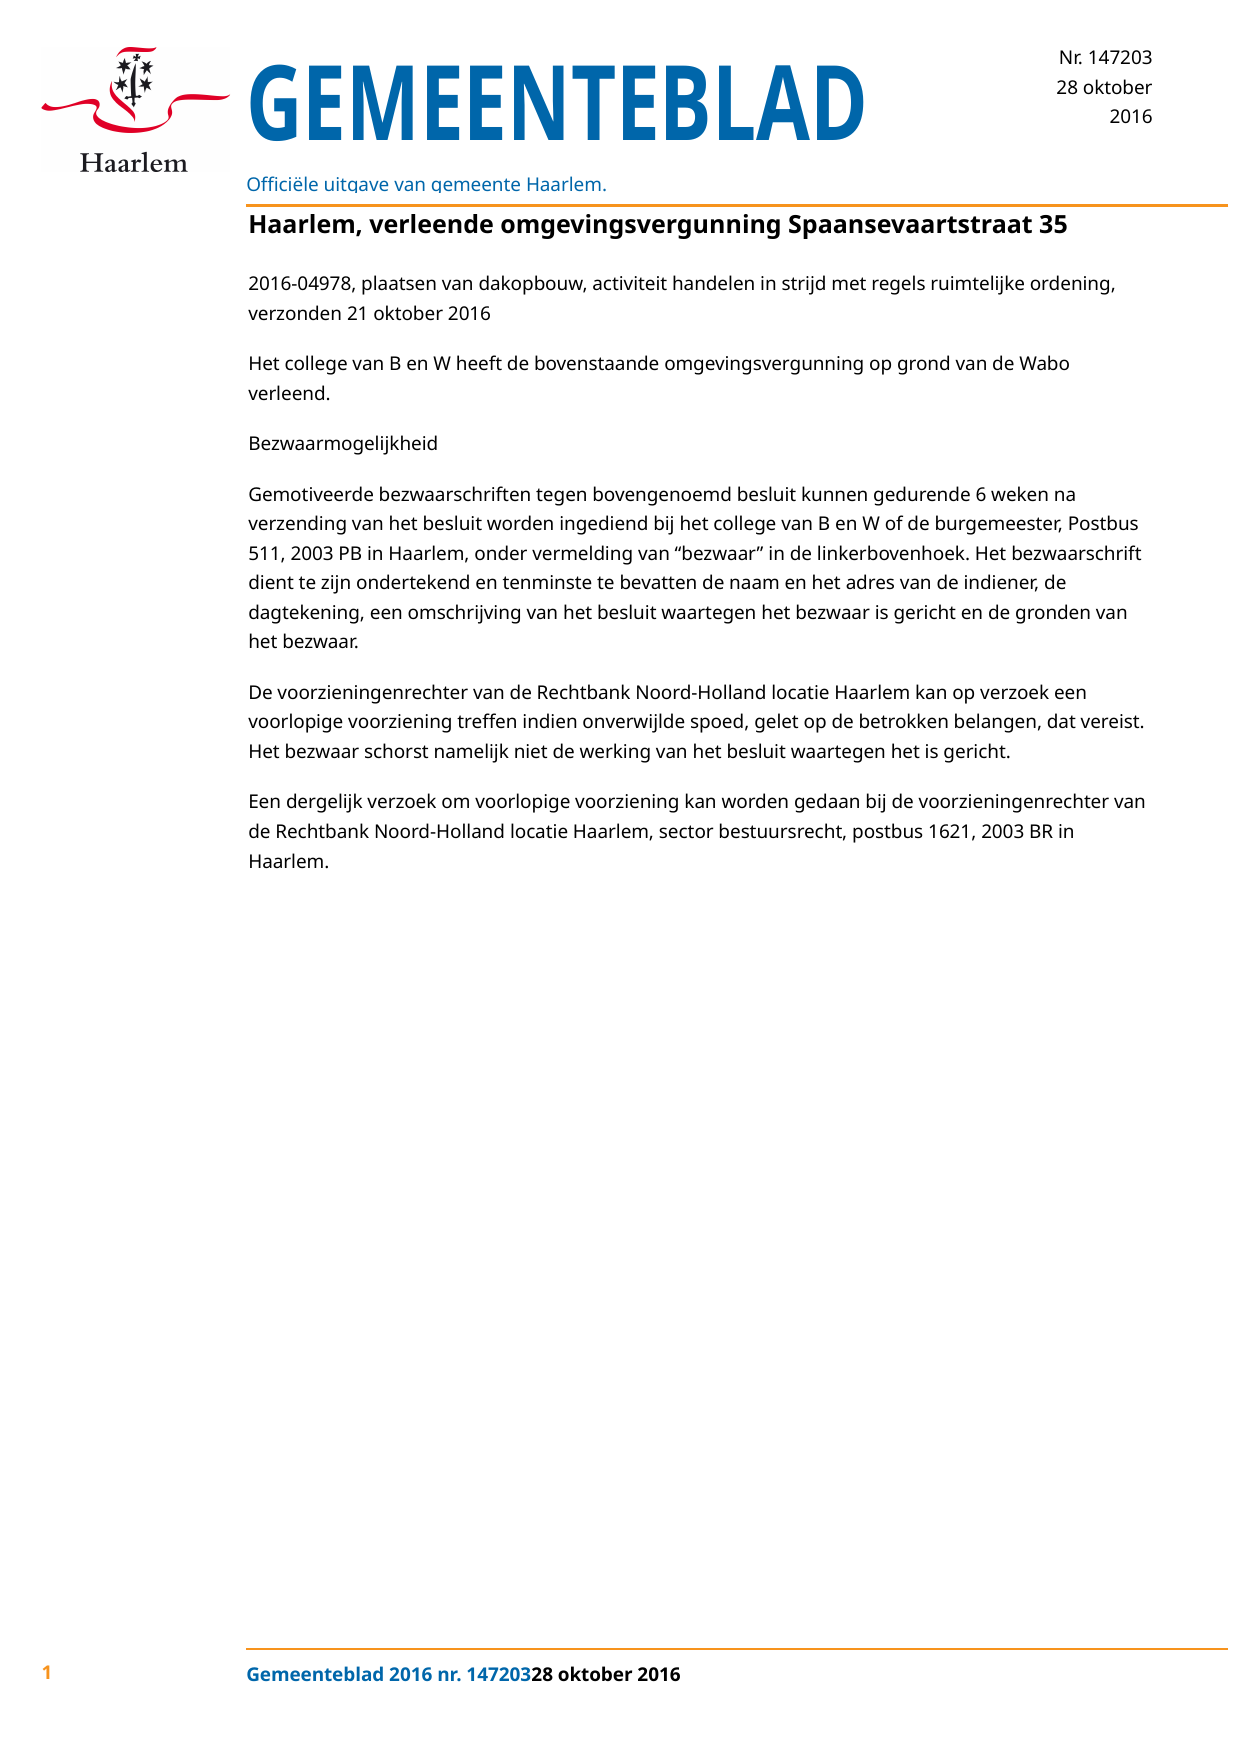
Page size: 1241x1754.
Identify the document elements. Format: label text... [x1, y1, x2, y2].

text Een dergelijk verzoek om voorlopige voorziening kan worden gedaan bij de voorzieningenrechter van de Rechtbank Noord-Holland locatie Haarlem, sector bestuursrecht, postbus 1621, 2003 BR in Haarlem. [248, 789, 1152, 873]
text Bezwaarmogelijkheid [248, 430, 1152, 456]
picture [41, 47, 231, 172]
text Gemotiveerde bezwaarschriften tegen bovengenoemd besluit kunnen gedurende 6 weken na verzending van het besluit worden ingediend bij het college van B en W of de burgemeester, Postbus 511, 2003 PB in Haarlem, onder vermelding van “bezwaar” in de linkerbovenhoek. Het bezwaarschrift dient te zijn ondertekend en tenminste te bevatten de naam en het adres van de indiener, de dagtekening, een omschrijving van het besluit waartegen het bezwaar is gericht en de gronden van het bezwaar. [248, 481, 1152, 654]
text Het college van B en W heeft de bovenstaande omgevingsvergunning op grond van de Wabo verleend. [248, 350, 1152, 406]
text 2016-04978, plaatsen van dakopbouw, activiteit handelen in strijd met regels ruimtelijke ordening, verzonden 21 oktober 2016 [248, 270, 1152, 326]
text De voorzieningenrechter van de Rechtbank Noord-Holland locatie Haarlem kan op verzoek een voorlopige voorziening treffen indien onverwijlde spoed, gelet op de betrokken belangen, dat vereist. Het bezwaar schorst namelijk niet de werking van het besluit waartegen het is gericht. [248, 679, 1152, 764]
text Haarlem, verleende omgevingsvergunning Spaansevaartstraat 35 [248, 207, 1152, 241]
